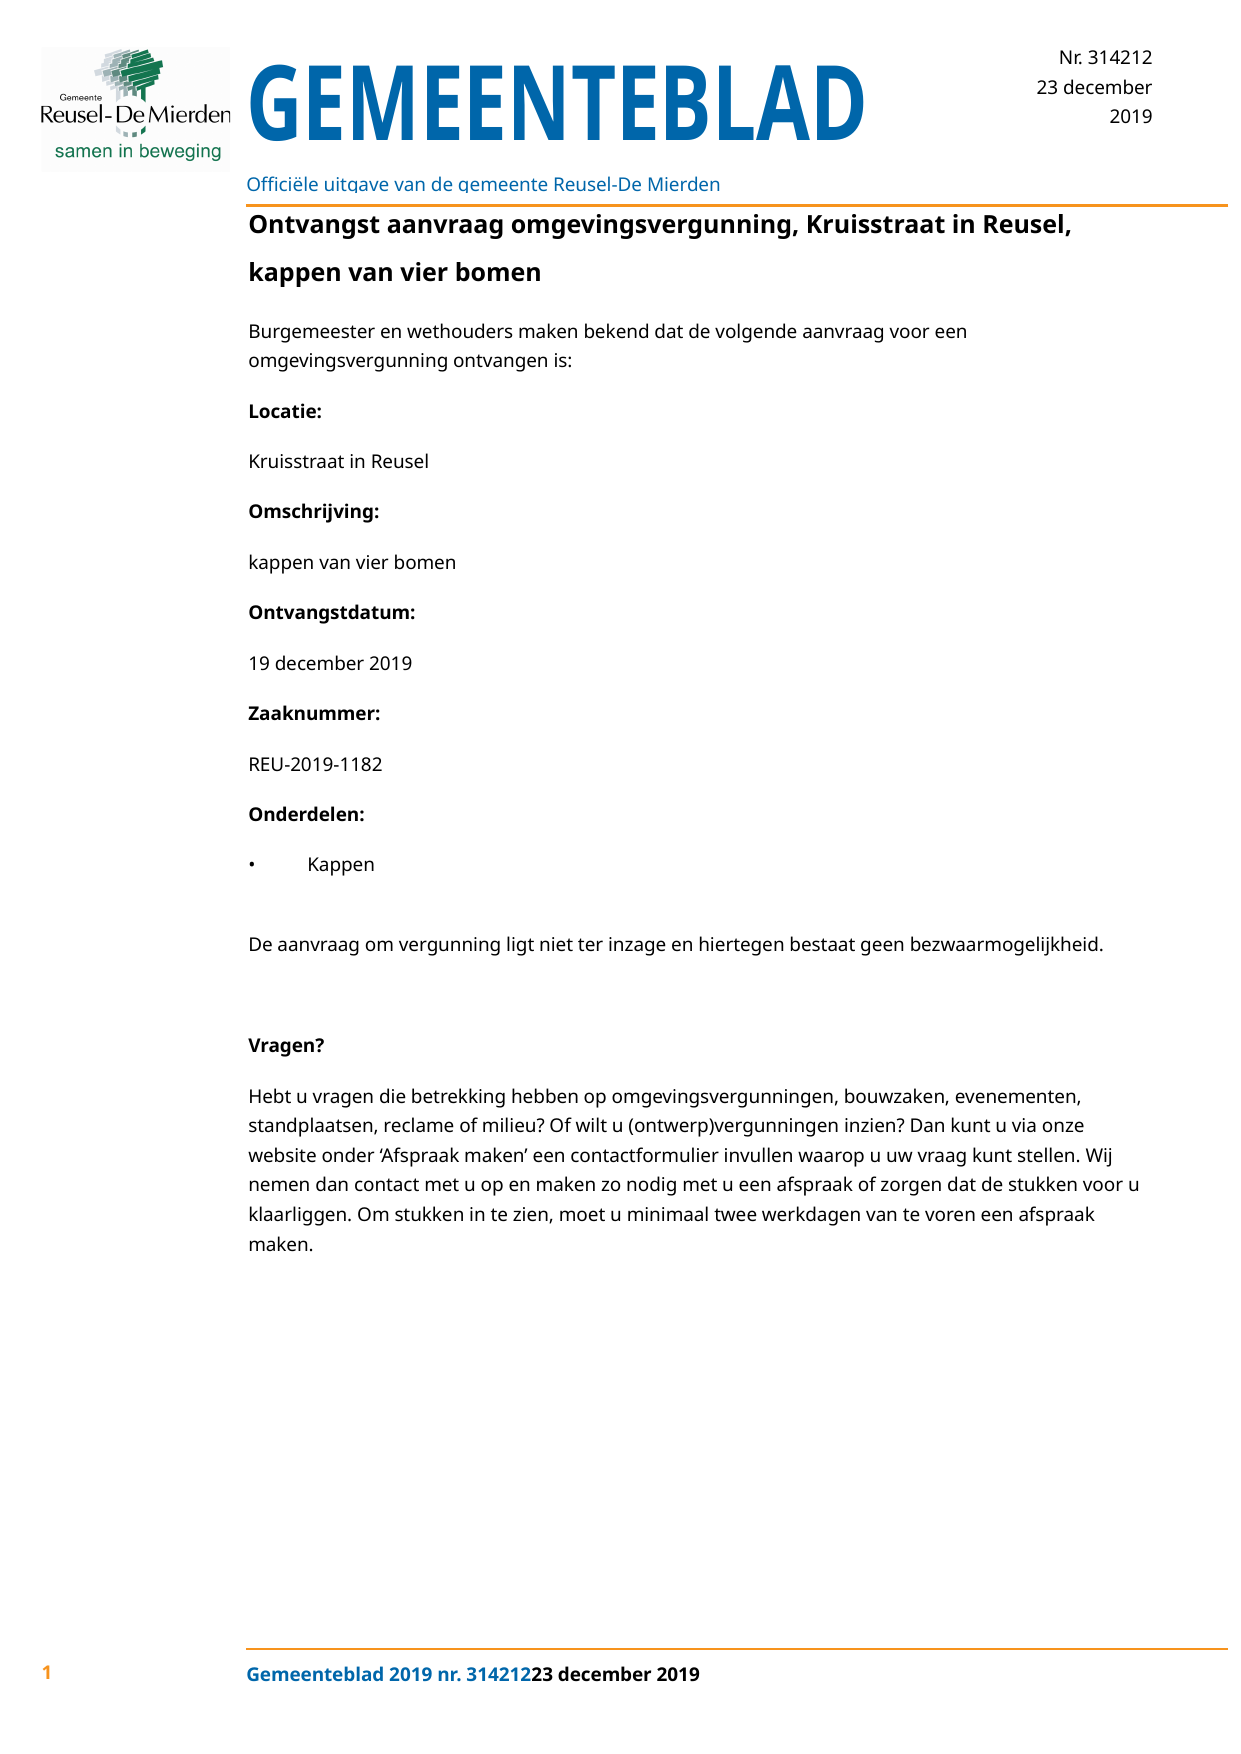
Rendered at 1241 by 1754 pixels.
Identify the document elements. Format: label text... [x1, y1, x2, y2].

text Onderdelen: [248, 801, 1152, 827]
text Kruisstraat in Reusel [248, 448, 1152, 474]
text Ontvangstdatum: [248, 599, 1152, 625]
text 19 december 2019 [248, 650, 1152, 676]
list Kappen [248, 852, 1152, 877]
text Burgemeester en wethouders maken bekend dat de volgende aanvraag voor een omgevingsvergunning ontvangen is: [248, 318, 1152, 373]
text kappen van vier bomen [248, 549, 1152, 575]
text Omschrijving: [248, 499, 1152, 524]
picture [41, 47, 231, 172]
text Ontvangst aanvraag omgevingsvergunning, Kruisstraat in Reusel, kappen van vier bomen [248, 207, 1152, 288]
text REU-2019-1182 [248, 751, 1152, 777]
text De aanvraag om vergunning ligt niet ter inzage en hiertegen bestaat geen bezwaarmogelijkheid. [248, 932, 1152, 957]
text Vragen? [248, 1032, 1152, 1058]
text Locatie: [248, 398, 1152, 424]
text Hebt u vragen die betrekking hebben op omgevingsvergunningen, bouwzaken, evenementen, standplaatsen, reclame of milieu? Of wilt u (ontwerp)vergunningen inzien? Dan kunt u via onze website onder ‘Afspraak maken’ een contactformulier invullen waarop u uw vraag kunt stellen. Wij nemen dan contact met u op en maken zo nodig met u een afspraak of zorgen dat de stukken voor u klaarliggen. Om stukken in te zien, moet u minimaal twee werkdagen van te voren een afspraak maken. [248, 1083, 1152, 1257]
text Zaaknummer: [248, 700, 1152, 726]
